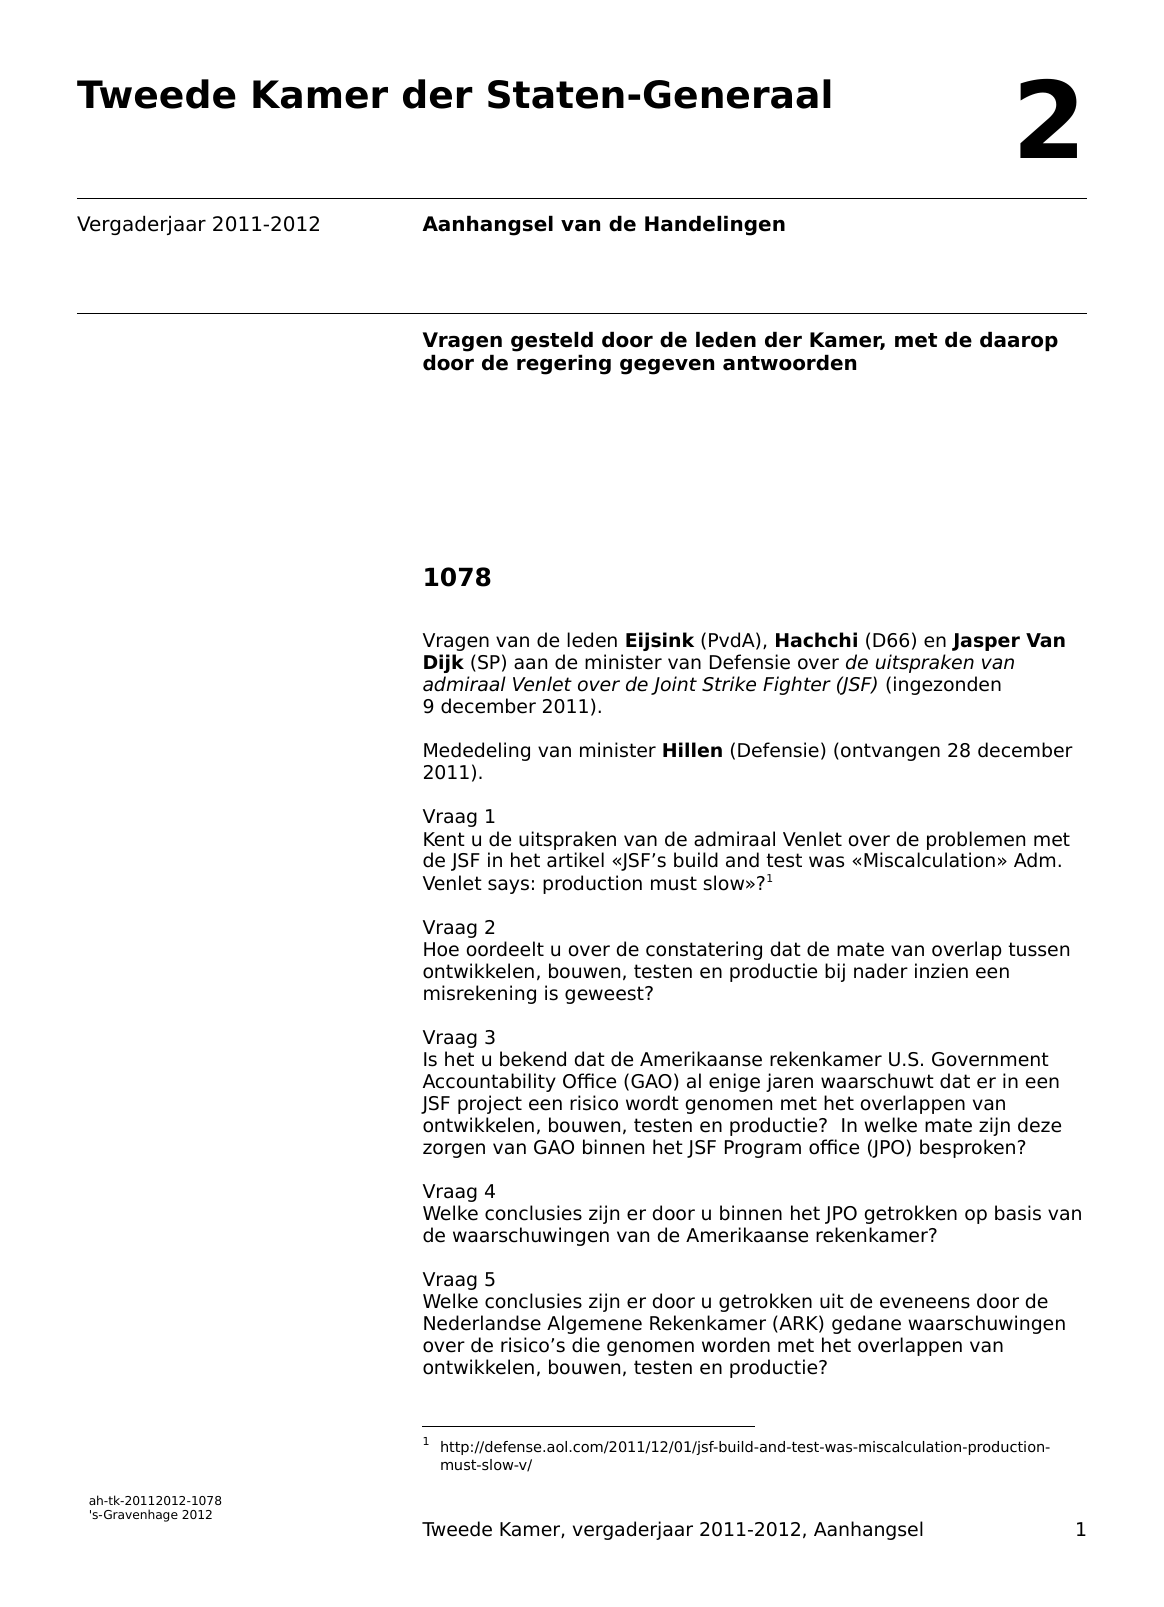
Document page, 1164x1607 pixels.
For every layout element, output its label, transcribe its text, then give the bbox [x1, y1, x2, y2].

text Kent u de uitspraken van de admiraal Venlet over de problemen met de JSF in het artikel «JSF’s build and test was «Miscalculation» Adm. Venlet says: production must slow»? [422, 828, 1087, 894]
table_cell Aanhangsel van de Handelingen [422, 199, 1087, 313]
table_header 2 [886, 59, 1087, 198]
text Vraag 2 [422, 917, 1087, 938]
table_cell Vragen gesteld door de leden der Kamer, met de daarop door de regering gegeven antwoorden [422, 314, 1087, 375]
text http://defense.aol.com/2011/12/01/jsf-build-and-test-was-miscalculation-production-must-slow-v/ [422, 1435, 1087, 1474]
text Vraag 1 [422, 806, 1087, 828]
text 's-Gravenhage 2012 [88, 1508, 323, 1522]
text Vraag 5 [422, 1269, 1087, 1291]
text Mededeling van minister Hillen (Defensie) (ontvangen 28 december 2011). [422, 740, 1087, 784]
text Vraag 4 [422, 1181, 1087, 1203]
text Welke conclusies zijn er door u binnen het JPO getrokken op basis van de waarschuwingen van de Amerikaanse rekenkamer? [422, 1203, 1087, 1247]
text Vraag 3 [422, 1027, 1087, 1049]
table_cell Vergaderjaar 2011-2012 [77, 199, 422, 313]
text Is het u bekend dat de Amerikaanse rekenkamer U.S. Government Accountability Office (GAO) al enige jaren waarschuwt dat er in een JSF project een risico wordt genomen met het overlappen van ontwikkelen, bouwen, testen en productie? In welke mate zijn deze zorgen van GAO binnen het JSF Program office (JPO) besproken? [422, 1049, 1087, 1158]
table_header Tweede Kamer der Staten-Generaal [77, 59, 886, 198]
text ah-tk-20112012-1078 [88, 1494, 323, 1508]
text Vragen van de leden Eijsink (PvdA), Hachchi (D66) en Jasper Van Dijk (SP) aan de minister van Defensie over de uitspraken van admiraal Venlet over de Joint Strike Fighter (JSF) (ingezonden 9 december 2011). [422, 630, 1087, 718]
text Hoe oordeelt u over de constatering dat de mate van overlap tussen ontwikkelen, bouwen, testen en productie bij nader inzien een misrekening is geweest? [422, 938, 1087, 1004]
table_cell [77, 314, 422, 375]
text Welke conclusies zijn er door u getrokken uit de eveneens door de Nederlandse Algemene Rekenkamer (ARK) gedane waarschuwingen over de risico’s die genomen worden met het overlappen van ontwikkelen, bouwen, testen en productie? [422, 1291, 1087, 1379]
text 1078 [422, 563, 1087, 592]
